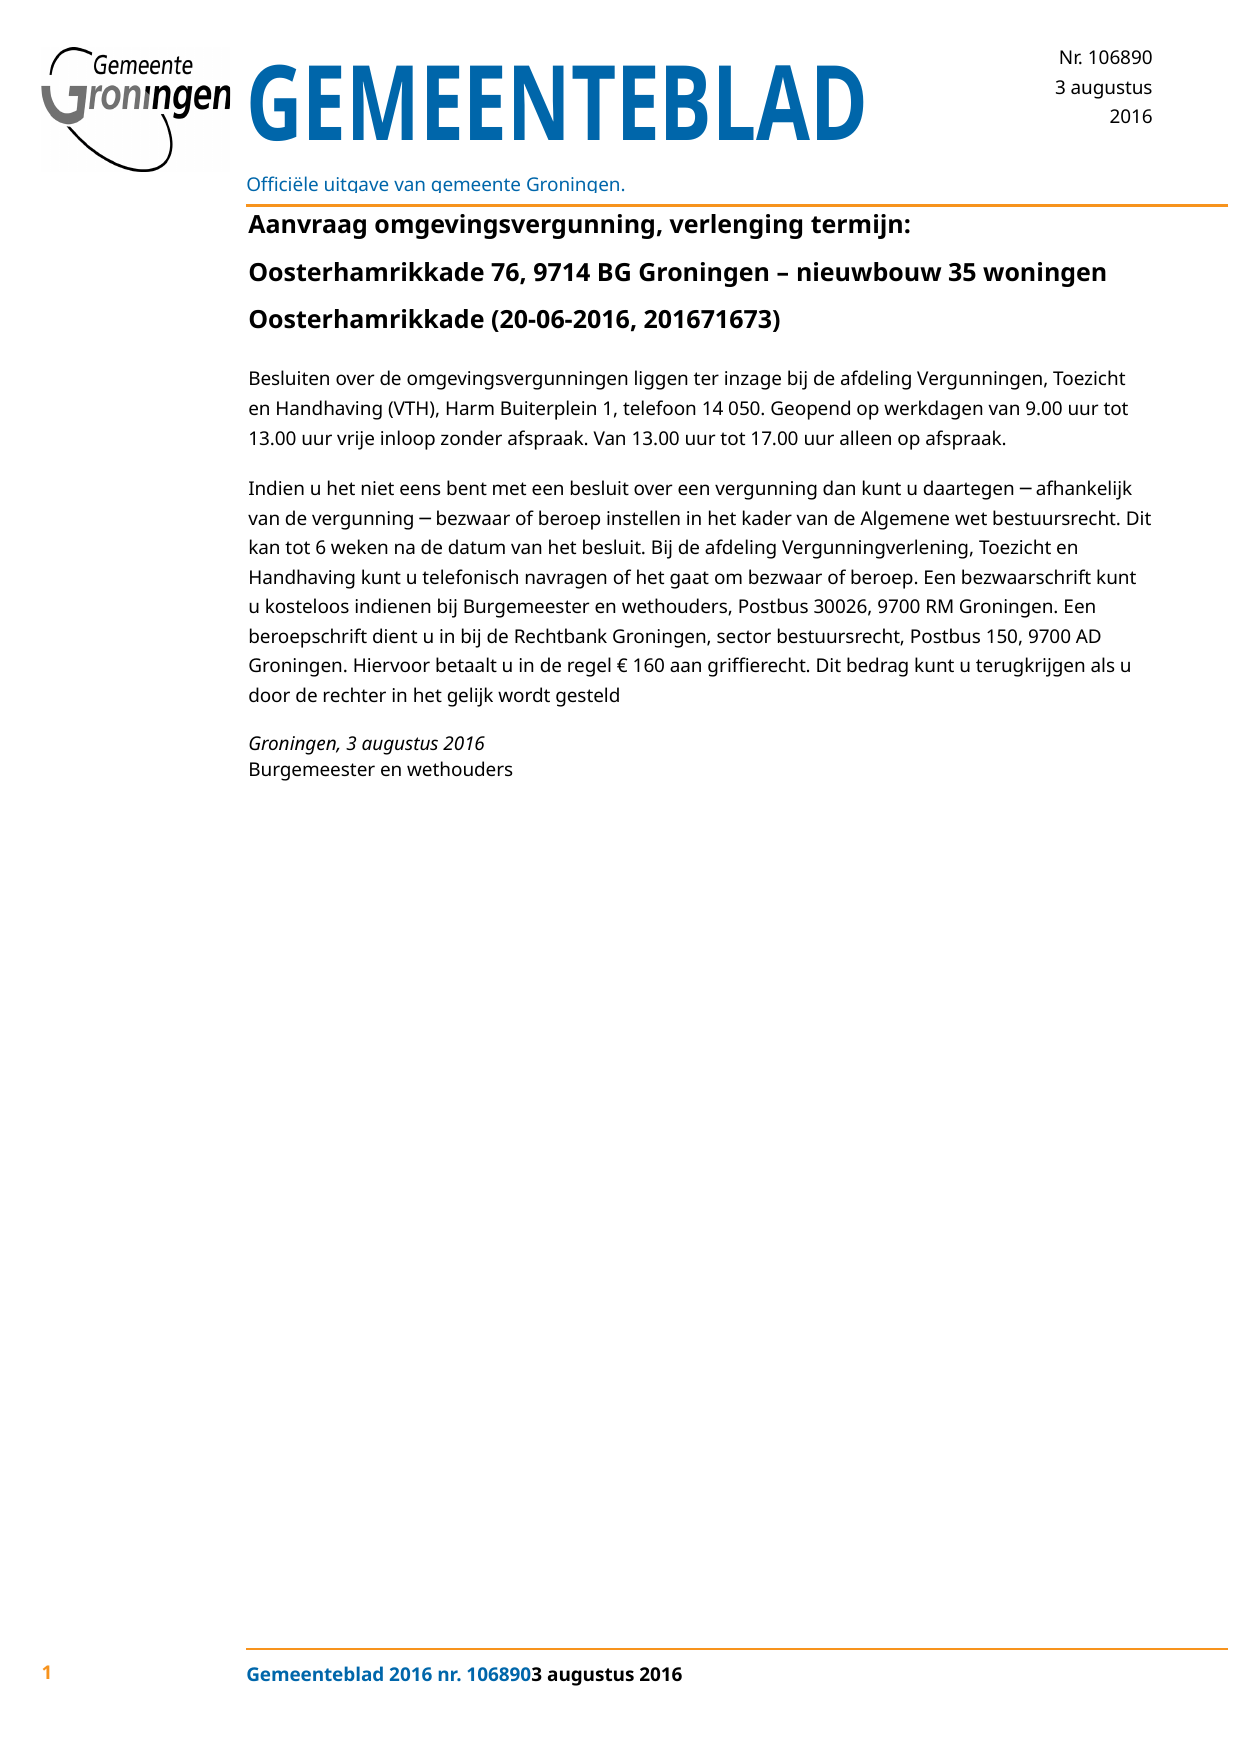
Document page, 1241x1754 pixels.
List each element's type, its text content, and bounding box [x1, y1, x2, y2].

picture [41, 47, 231, 172]
text Groningen, 3 augustus 2016 [248, 730, 1152, 756]
text Besluiten over de omgevingsvergunningen liggen ter inzage bij de afdeling Vergunningen, Toezicht en Handhaving (VTH), Harm Buiterplein 1, telefoon 14 050. Geopend op werkdagen van 9.00 uur tot 13.00 uur vrije inloop zonder afspraak. Van 13.00 uur tot 17.00 uur alleen op afspraak. [248, 366, 1152, 450]
text Aanvraag omgevingsvergunning, verlenging termijn: Oosterhamrikkade 76, 9714 BG Groningen – nieuwbouw 35 woningen Oosterhamrikkade (20-06-2016, 201671673) [248, 207, 1152, 336]
text Burgemeester en wethouders [248, 756, 1152, 781]
text Indien u het niet eens bent met een besluit over een vergunning dan kunt u daartegen ─ afhankelijk van de vergunning ─ bezwaar of beroep instellen in het kader van de Algemene wet bestuursrecht. Dit kan tot 6 weken na de datum van het besluit. Bij de afdeling Vergunningverlening, Toezicht en Handhaving kunt u telefonisch navragen of het gaat om bezwaar of beroep. Een bezwaarschrift kunt u kosteloos indienen bij Burgemeester en wethouders, Postbus 30026, 9700 RM Groningen. Een beroepschrift dient u in bij de Rechtbank Groningen, sector bestuursrecht, Postbus 150, 9700 AD Groningen. Hiervoor betaalt u in de regel € 160 aan griffierecht. Dit bedrag kunt u terugkrijgen als u door de rechter in het gelijk wordt gesteld [248, 475, 1152, 708]
